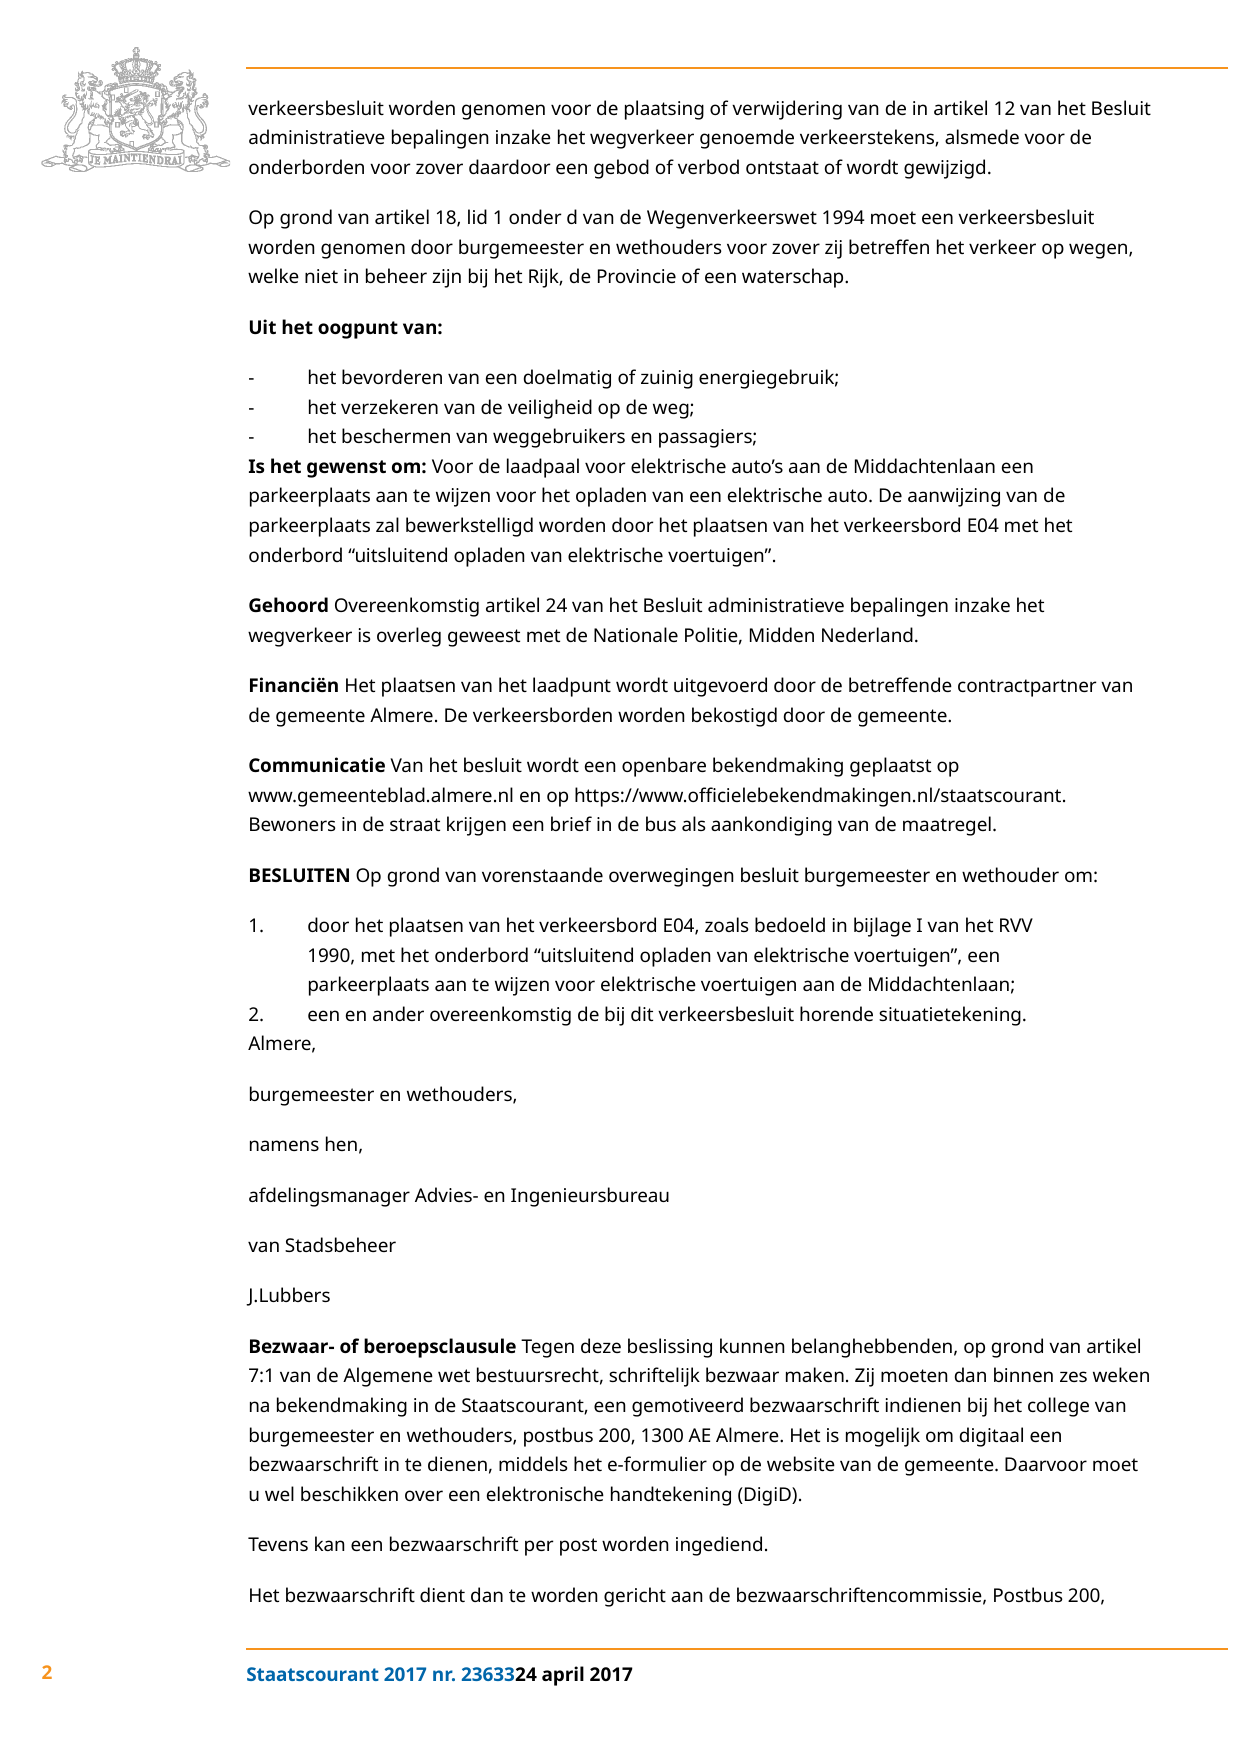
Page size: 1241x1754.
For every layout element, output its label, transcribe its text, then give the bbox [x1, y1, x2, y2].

text afdelingsmanager Advies- en Ingenieursbureau [248, 1182, 1152, 1208]
list een en ander overeenkomstig de bij dit verkeersbesluit horende situatietekening. [248, 1001, 1152, 1027]
text namens hen, [248, 1131, 1152, 1157]
text Is het gewenst om: Voor de laadpaal voor elektrische auto’s aan de Middachtenlaan een parkeerplaats aan te wijzen voor het opladen van een elektrische auto. De aanwijzing van de parkeerplaats zal bewerkstelligd worden door het plaatsen van het verkeersbord E04 met het onderbord “uitsluitend opladen van elektrische voertuigen”. [248, 453, 1152, 568]
text Op grond van artikel 18, lid 1 onder d van de Wegenverkeerswet 1994 moet een verkeersbesluit worden genomen door burgemeester en wethouders voor zover zij betreffen het verkeer op wegen, welke niet in beheer zijn bij het Rijk, de Provincie of een waterschap. [248, 204, 1152, 289]
list het beschermen van weggebruikers en passagiers; [248, 423, 1152, 449]
text burgemeester en wethouders, [248, 1081, 1152, 1107]
list 1990, met het onderbord “uitsluitend opladen van elektrische voertuigen”, een [248, 942, 1152, 968]
list parkeerplaats aan te wijzen voor elektrische voertuigen aan de Middachtenlaan; [248, 971, 1152, 997]
text Communicatie Van het besluit wordt een openbare bekendmaking geplaatst op www.gemeenteblad.almere.nl en op https://www.officielebekendmakingen.nl/staatscourant. Bewoners in de straat krijgen een brief in de bus als aankondiging van de maatregel. [248, 752, 1152, 837]
text BESLUITEN Op grond van vorenstaande overwegingen besluit burgemeester en wethouder om: [248, 862, 1152, 888]
text J.Lubbers [248, 1283, 1152, 1308]
list het verzekeren van de veiligheid op de weg; [248, 394, 1152, 420]
text Financiën Het plaatsen van het laadpunt wordt uitgevoerd door de betreffende contractpartner van de gemeente Almere. De verkeersborden worden bekostigd door de gemeente. [248, 672, 1152, 728]
picture [41, 47, 231, 172]
text van Stadsbeheer [248, 1232, 1152, 1258]
text Almere, [248, 1031, 1152, 1056]
list het bevorderen van een doelmatig of zuinig energiegebruik; [248, 364, 1152, 390]
list door het plaatsen van het verkeersbord E04, zoals bedoeld in bijlage I van het RVV [248, 912, 1152, 938]
text Bezwaar- of beroepsclausule Tegen deze beslissing kunnen belanghebbenden, op grond van artikel 7:1 van de Algemene wet bestuursrecht, schriftelijk bezwaar maken. Zij moeten dan binnen zes weken na bekendmaking in de Staatscourant, een gemotiveerd bezwaarschrift indienen bij het college van burgemeester en wethouders, postbus 200, 1300 AE Almere. Het is mogelijk om digitaal een bezwaarschrift in te dienen, middels het e-formulier op de website van de gemeente. Daarvoor moet u wel beschikken over een elektronische handtekening (DigiD). [248, 1333, 1152, 1507]
text Uit het oogpunt van: [248, 314, 1152, 340]
text Het bezwaarschrift dient dan te worden gericht aan de bezwaarschriftencommissie, Postbus 200, [248, 1582, 1152, 1608]
text Tevens kan een bezwaarschrift per post worden ingediend. [248, 1531, 1152, 1557]
text verkeersbesluit worden genomen voor de plaatsing of verwijdering van de in artikel 12 van het Besluit administratieve bepalingen inzake het wegverkeer genoemde verkeerstekens, alsmede voor de onderborden voor zover daardoor een gebod of verbod ontstaat of wordt gewijzigd. [248, 95, 1152, 180]
text Gehoord Overeenkomstig artikel 24 van het Besluit administratieve bepalingen inzake het wegverkeer is overleg geweest met de Nationale Politie, Midden Nederland. [248, 592, 1152, 648]
